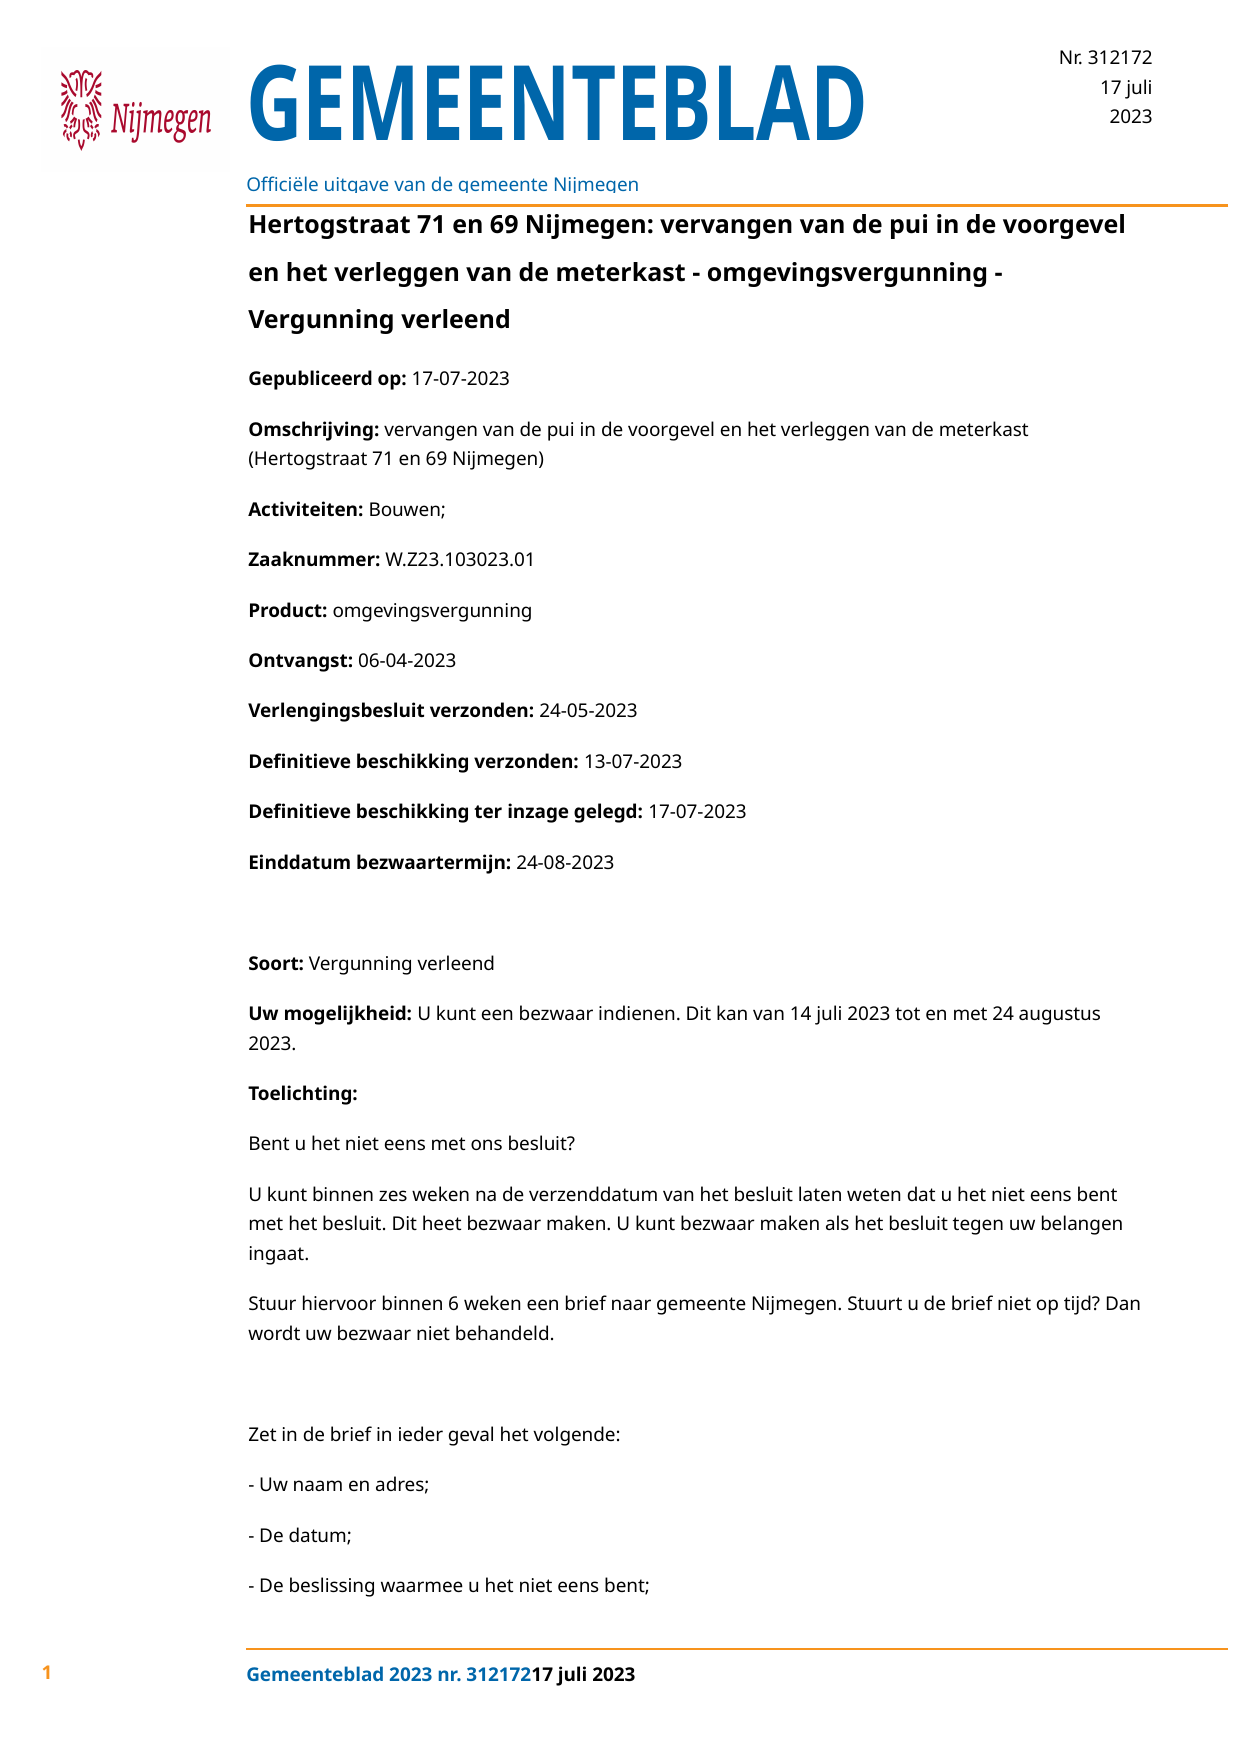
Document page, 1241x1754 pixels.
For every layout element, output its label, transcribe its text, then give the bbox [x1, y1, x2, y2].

picture [41, 47, 231, 172]
text - Uw naam en adres; [248, 1471, 1152, 1497]
text Definitieve beschikking ter inzage gelegd: 17-07-2023 [248, 798, 1152, 824]
text Toelichting: [248, 1080, 1152, 1106]
text - De beslissing waarmee u het niet eens bent; [248, 1572, 1152, 1598]
text Gepubliceerd op: 17-07-2023 [248, 366, 1152, 391]
text Activiteiten: Bouwen; [248, 496, 1152, 522]
text Uw mogelijkheid: U kunt een bezwaar indienen. Dit kan van 14 juli 2023 tot en met 24 augustus 2023. [248, 1000, 1152, 1055]
text Einddatum bezwaartermijn: 24-08-2023 [248, 849, 1152, 874]
text Hertogstraat 71 en 69 Nijmegen: vervangen van de pui in de voorgevel en het verleggen van de meterkast - omgevingsvergunning - Vergunning verleend [248, 207, 1152, 336]
text Soort: Vergunning verleend [248, 950, 1152, 975]
text Stuur hiervoor binnen 6 weken een brief naar gemeente Nijmegen. Stuurt u de brief niet op tijd? Dan wordt uw bezwaar niet behandeld. [248, 1291, 1152, 1346]
text U kunt binnen zes weken na de verzenddatum van het besluit laten weten dat u het niet eens bent met het besluit. Dit heet bezwaar maken. U kunt bezwaar maken als het besluit tegen uw belangen ingaat. [248, 1181, 1152, 1266]
text Omschrijving: vervangen van de pui in de voorgevel en het verleggen van de meterkast (Hertogstraat 71 en 69 Nijmegen) [248, 416, 1152, 471]
text Bent u het niet eens met ons besluit? [248, 1131, 1152, 1156]
text Ontvangst: 06-04-2023 [248, 647, 1152, 673]
text - De datum; [248, 1522, 1152, 1547]
text Zet in de brief in ieder geval het volgende: [248, 1421, 1152, 1447]
text Definitieve beschikking verzonden: 13-07-2023 [248, 748, 1152, 774]
text Zaaknummer: W.Z23.103023.01 [248, 546, 1152, 572]
text Product: omgevingsvergunning [248, 597, 1152, 622]
text Verlengingsbesluit verzonden: 24-05-2023 [248, 698, 1152, 723]
